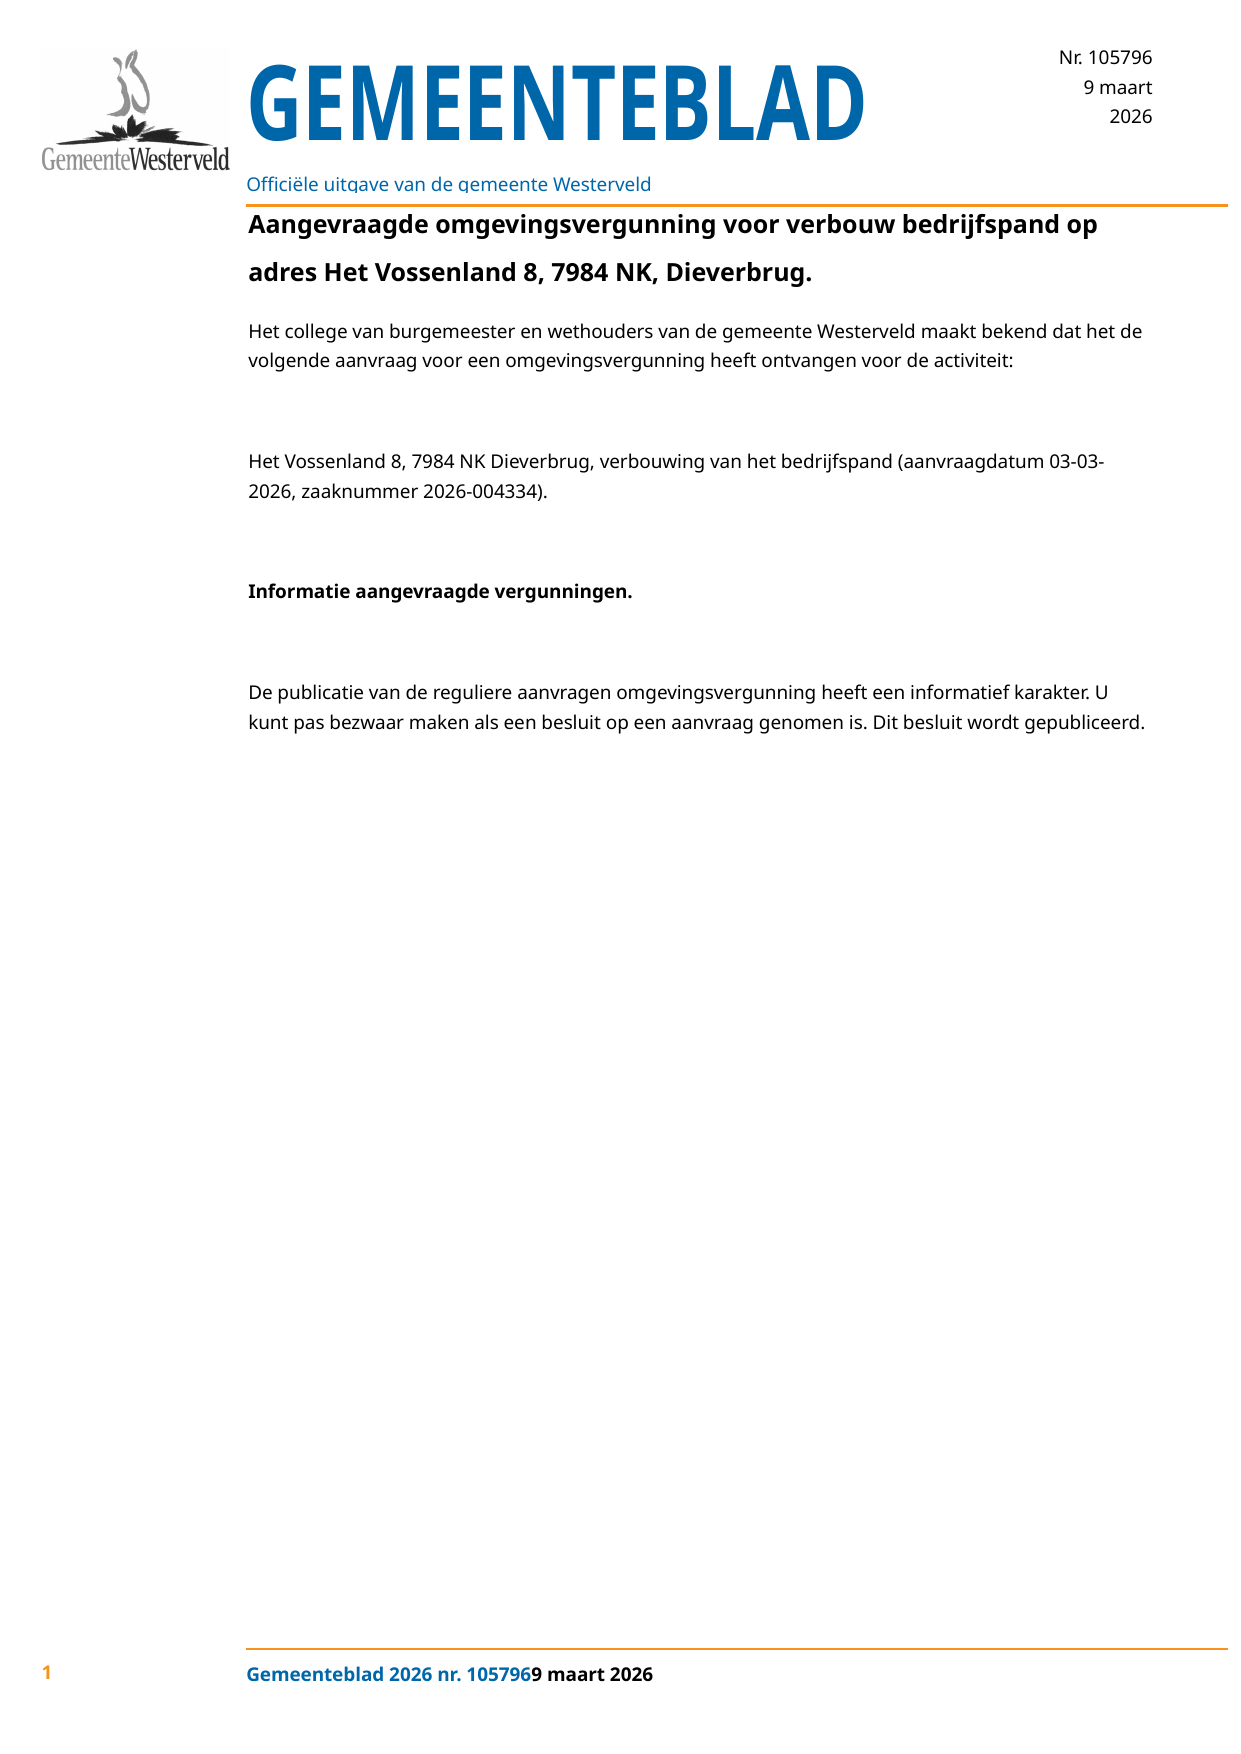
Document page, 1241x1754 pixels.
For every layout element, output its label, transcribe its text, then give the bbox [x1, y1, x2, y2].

text Aangevraagde omgevingsvergunning voor verbouw bedrijfspand op adres Het Vossenland 8, 7984 NK, Dieverbrug. [248, 207, 1152, 288]
text De publicatie van de reguliere aanvragen omgevingsvergunning heeft een informatief karakter. U kunt pas bezwaar maken als een besluit op een aanvraag genomen is. Dit besluit wordt gepubliceerd. [248, 679, 1152, 735]
text Het college van burgemeester en wethouders van de gemeente Westerveld maakt bekend dat het de volgende aanvraag voor een omgevingsvergunning heeft ontvangen voor de activiteit: [248, 318, 1152, 373]
text Het Vossenland 8, 7984 NK Dieverbrug, verbouwing van het bedrijfspand (aanvraagdatum 03-03-2026, zaaknummer 2026-004334). [248, 448, 1152, 504]
text Informatie aangevraagde vergunningen. [248, 579, 1152, 604]
picture [41, 47, 231, 172]
